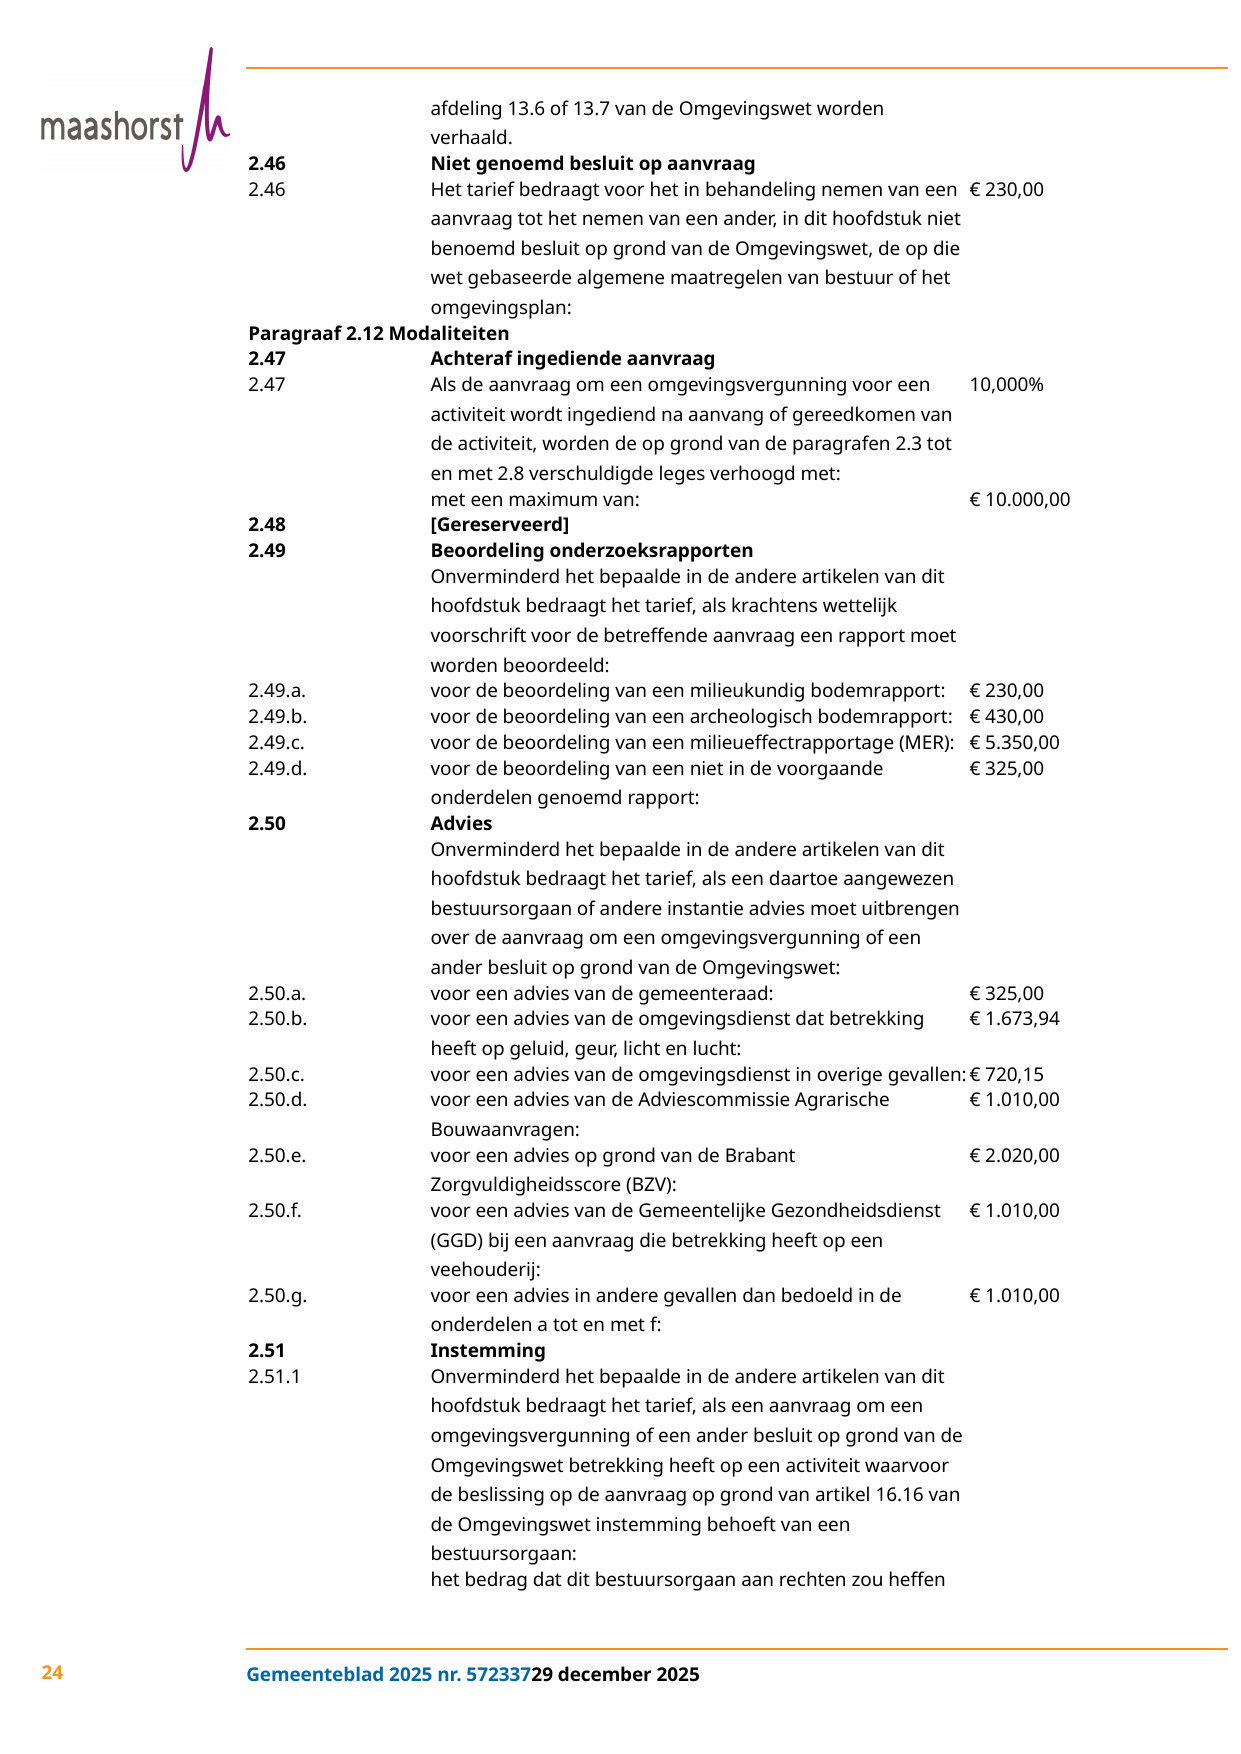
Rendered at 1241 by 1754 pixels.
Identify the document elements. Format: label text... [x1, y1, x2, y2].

table_cell € 1.010,00 [969, 1197, 1152, 1282]
table_cell 2.49.d. [248, 755, 430, 810]
table_cell voor de beoordeling van een milieukundig bodemrapport: [430, 678, 969, 703]
table_cell Het tarief bedraagt voor het in behandeling nemen van een aanvraag tot het nemen van een ander, in dit hoofdstuk niet benoemd besluit op grond van de Omgevingswet, de op die wet gebaseerde algemene maatregelen van bestuur of het omgevingsplan: [430, 176, 969, 320]
table_cell 2.50.f. [248, 1197, 430, 1282]
table_cell Niet genoemd besluit op aanvraag [430, 150, 969, 176]
table_cell [969, 537, 1152, 563]
table_cell [248, 486, 430, 512]
table_cell 2.49 [248, 537, 430, 563]
table_cell € 230,00 [969, 678, 1152, 703]
table_cell € 1.673,94 [969, 1006, 1152, 1061]
table_cell 2.50.d. [248, 1087, 430, 1142]
table_cell 2.50.a. [248, 980, 430, 1006]
table_cell voor een advies van de Gemeentelijke Gezondheidsdienst (GGD) bij een aanvraag die betrekking heeft op een veehouderij: [430, 1197, 969, 1282]
table_cell Achteraf ingediende aanvraag [430, 346, 969, 371]
table_cell Instemming [430, 1338, 969, 1363]
table_cell Beoordeling onderzoeksrapporten [430, 537, 969, 563]
table_cell voor de beoordeling van een milieueffectrapportage (MER): [430, 729, 969, 755]
table_cell 2.50.e. [248, 1142, 430, 1197]
table_cell € 2.020,00 [969, 1142, 1152, 1197]
table_cell [248, 836, 430, 980]
table_cell [969, 95, 1152, 150]
table_cell [969, 512, 1152, 537]
table_cell voor een advies van de Adviescommissie Agrarische Bouwaanvragen: [430, 1087, 969, 1142]
table_cell 2.50.g. [248, 1282, 430, 1337]
table_cell 2.49.b. [248, 703, 430, 729]
table_cell voor een advies van de omgevingsdienst in overige gevallen: [430, 1061, 969, 1087]
table_cell 2.46 [248, 176, 430, 320]
table_cell € 10.000,00 [969, 486, 1152, 512]
table_cell [969, 150, 1152, 176]
table_cell [969, 346, 1152, 371]
table_cell met een maximum van: [430, 486, 969, 512]
table_cell 2.49.c. [248, 729, 430, 755]
table_cell € 325,00 [969, 755, 1152, 810]
table_cell voor een advies in andere gevallen dan bedoeld in de onderdelen a tot en met f: [430, 1282, 969, 1337]
table_cell [969, 810, 1152, 836]
table_cell [969, 1338, 1152, 1363]
table_cell [248, 95, 430, 150]
table_cell Als de aanvraag om een omgevingsvergunning voor een activiteit wordt ingediend na aanvang of gereedkomen van de activiteit, worden de op grond van de paragrafen 2.3 tot en met 2.8 verschuldigde leges verhoogd met: [430, 371, 969, 486]
table_cell voor een advies van de omgevingsdienst dat betrekking heeft op geluid, geur, licht en lucht: [430, 1006, 969, 1061]
table_cell 2.51.1 [248, 1363, 430, 1566]
table_cell 2.46 [248, 150, 430, 176]
table_cell [248, 1566, 430, 1592]
table_cell 2.50.c. [248, 1061, 430, 1087]
table_cell voor een advies van de gemeenteraad: [430, 980, 969, 1006]
table_cell [969, 563, 1152, 677]
table_cell 2.47 [248, 371, 430, 486]
table_cell het bedrag dat dit bestuursorgaan aan rechten zou heffen [430, 1566, 969, 1592]
table_cell 2.51 [248, 1338, 430, 1363]
table_cell € 1.010,00 [969, 1087, 1152, 1142]
table_cell 2.50.b. [248, 1006, 430, 1061]
picture [41, 47, 231, 172]
table_cell [248, 563, 430, 677]
table_cell [Gereserveerd] [430, 512, 969, 537]
table_cell [969, 1363, 1152, 1566]
table_cell voor de beoordeling van een archeologisch bodemrapport: [430, 703, 969, 729]
table_cell Onverminderd het bepaalde in de andere artikelen van dit hoofdstuk bedraagt het tarief, als krachtens wettelijk voorschrift voor de betreffende aanvraag een rapport moet worden beoordeeld: [430, 563, 969, 677]
table_cell € 1.010,00 [969, 1282, 1152, 1337]
table_cell voor een advies op grond van de Brabant Zorgvuldigheidsscore (BZV): [430, 1142, 969, 1197]
table_cell 2.47 [248, 346, 430, 371]
table_cell afdeling 13.6 of 13.7 van de Omgevingswet worden verhaald. [430, 95, 969, 150]
table_cell [969, 836, 1152, 980]
table_cell € 5.350,00 [969, 729, 1152, 755]
table_cell 2.49.a. [248, 678, 430, 703]
table_cell € 720,15 [969, 1061, 1152, 1087]
table_cell Advies [430, 810, 969, 836]
table_cell 10,000% [969, 371, 1152, 486]
table_cell [969, 1566, 1152, 1592]
table_cell € 325,00 [969, 980, 1152, 1006]
table_cell 2.50 [248, 810, 430, 836]
table_cell Paragraaf 2.12 Modaliteiten [248, 320, 1152, 346]
table_cell 2.48 [248, 512, 430, 537]
table_cell Onverminderd het bepaalde in de andere artikelen van dit hoofdstuk bedraagt het tarief, als een aanvraag om een omgevingsvergunning of een ander besluit op grond van de Omgevingswet betrekking heeft op een activiteit waarvoor de beslissing op de aanvraag op grond van artikel 16.16 van de Omgevingswet instemming behoeft van een bestuursorgaan: [430, 1363, 969, 1566]
table_cell € 230,00 [969, 176, 1152, 320]
table_cell € 430,00 [969, 703, 1152, 729]
table_cell Onverminderd het bepaalde in de andere artikelen van dit hoofdstuk bedraagt het tarief, als een daartoe aangewezen bestuursorgaan of andere instantie advies moet uitbrengen over de aanvraag om een omgevingsvergunning of een ander besluit op grond van de Omgevingswet: [430, 836, 969, 980]
table_cell voor de beoordeling van een niet in de voorgaande onderdelen genoemd rapport: [430, 755, 969, 810]
